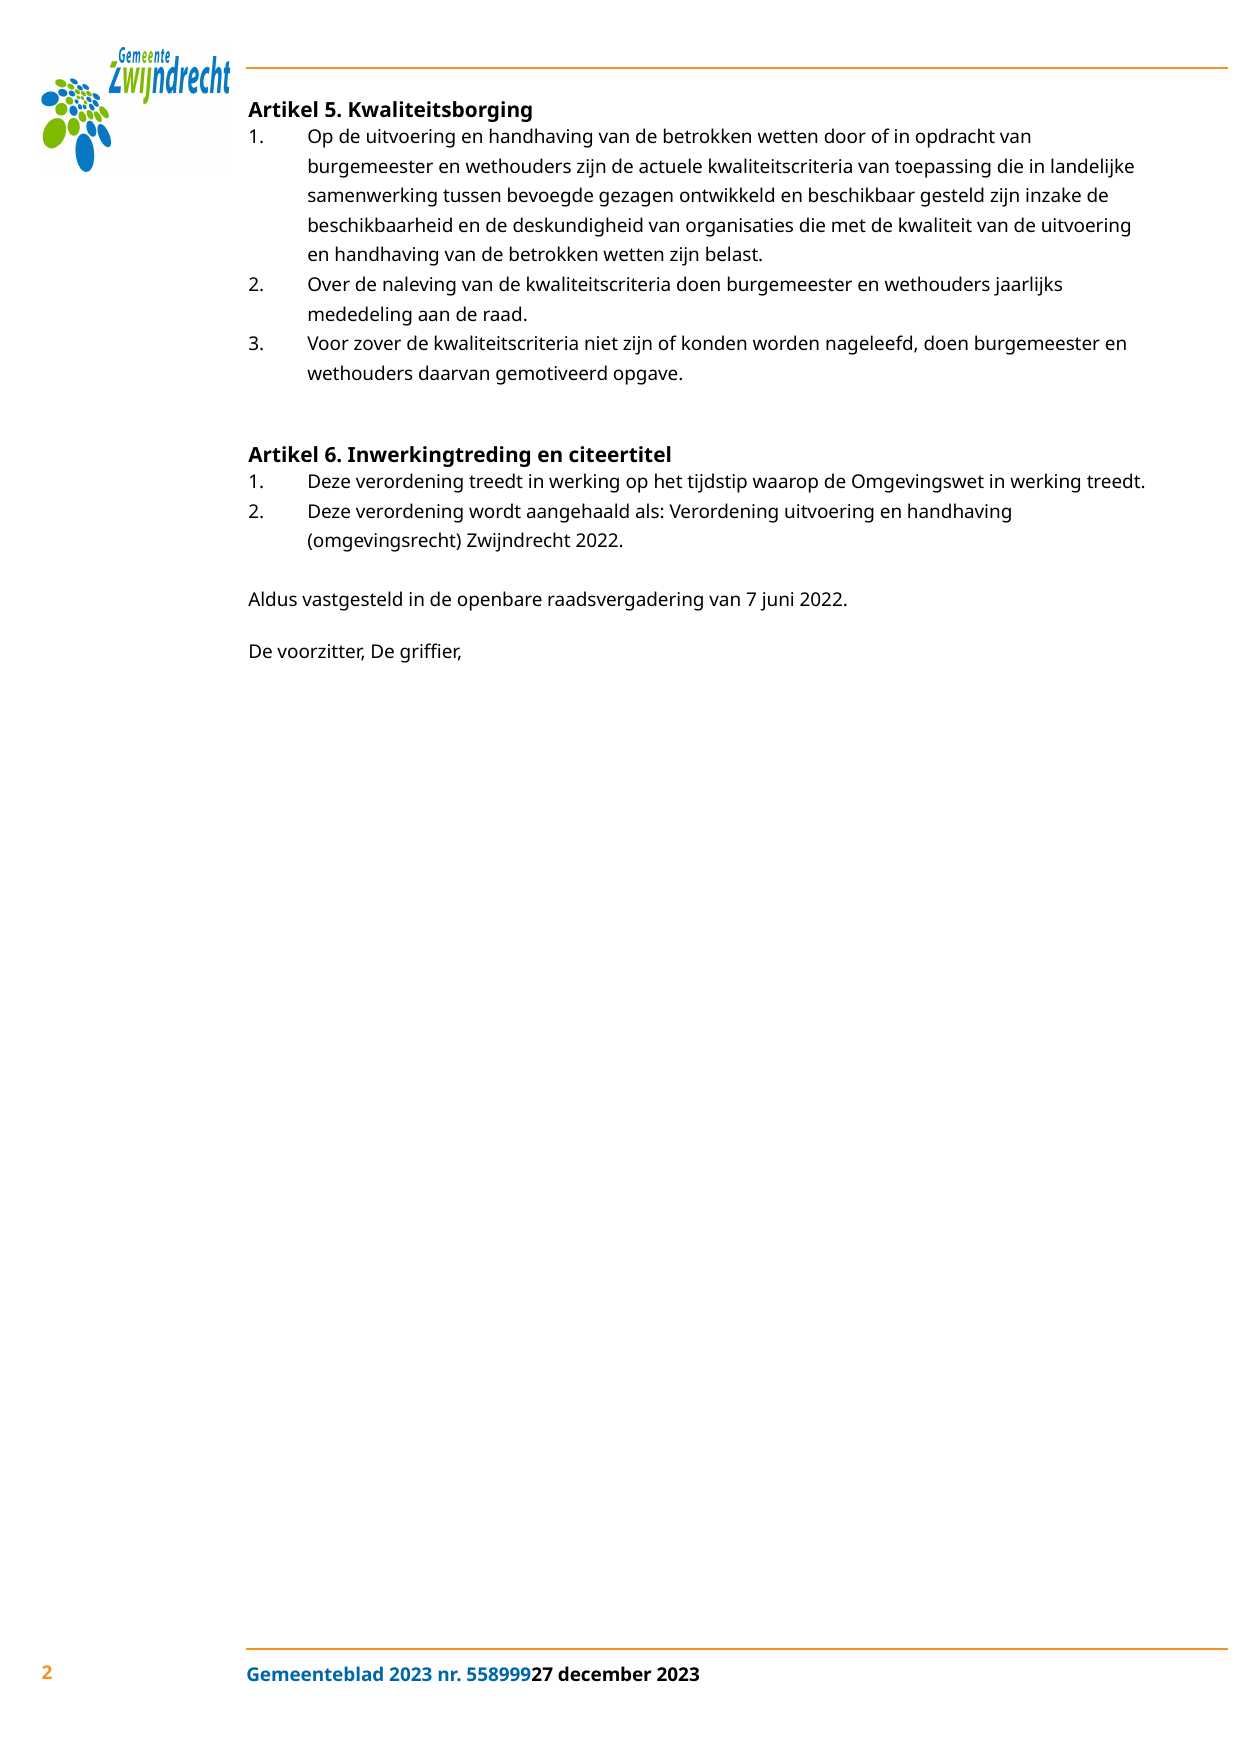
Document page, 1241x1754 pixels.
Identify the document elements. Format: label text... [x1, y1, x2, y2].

list Voor zover de kwaliteitscriteria niet zijn of konden worden nageleefd, doen burgemeester en wethouders daarvan gemotiveerd opgave. [248, 330, 1152, 386]
text De voorzitter, De griffier, [248, 638, 1152, 664]
list Op de uitvoering en handhaving van de betrokken wetten door of in opdracht van burgemeester en wethouders zijn de actuele kwaliteitscriteria van toepassing die in landelijke samenwerking tussen bevoegde gezagen ontwikkeld en beschikbaar gesteld zijn inzake de beschikbaarheid en de deskundigheid van organisaties die met de kwaliteit van de uitvoering en handhaving van de betrokken wetten zijn belast. [248, 123, 1152, 267]
picture [41, 47, 231, 172]
text Aldus vastgesteld in de openbare raadsvergadering van 7 juni 2022. [248, 587, 1152, 612]
list Deze verordening treedt in werking op het tijdstip waarop de Omgevingswet in werking treedt. [248, 468, 1152, 494]
list Over de naleving van de kwaliteitscriteria doen burgemeester en wethouders jaarlijks mededeling aan de raad. [248, 271, 1152, 326]
list Deze verordening wordt aangehaald als: Verordening uitvoering en handhaving (omgevingsrecht) Zwijndrecht 2022. [248, 498, 1152, 553]
text Artikel 5. Kwaliteitsborging [248, 95, 1152, 123]
text Artikel 6. Inwerkingtreding en citeertitel [248, 440, 1152, 468]
